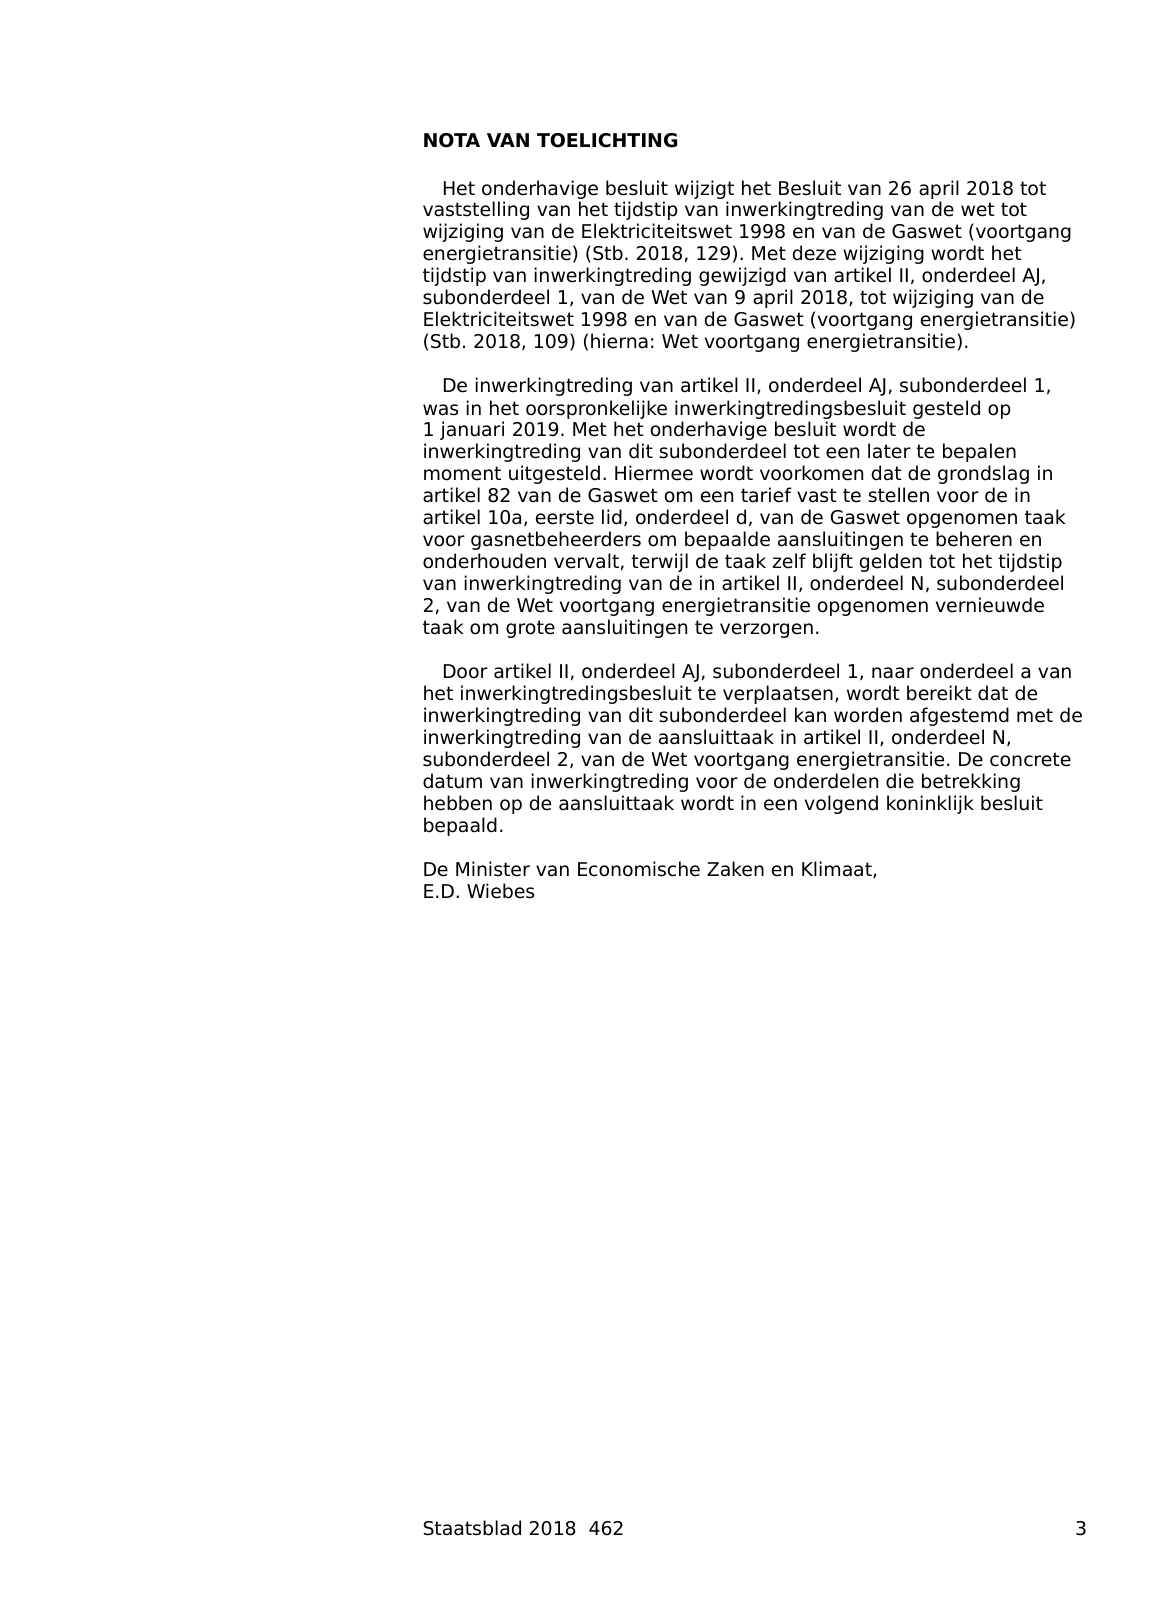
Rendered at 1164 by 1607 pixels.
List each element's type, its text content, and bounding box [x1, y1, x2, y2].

subtitle NOTA VAN TOELICHTING [422, 130, 1087, 152]
text De Minister van Economische Zaken en Klimaat, E.D. Wiebes [422, 859, 1087, 903]
text De inwerkingtreding van artikel II, onderdeel AJ, subonderdeel 1, was in het oorspronkelijke inwerkingtredingsbesluit gesteld op 1 januari 2019. Met het onderhavige besluit wordt de inwerkingtreding van dit subonderdeel tot een later te bepalen moment uitgesteld. Hiermee wordt voorkomen dat de grondslag in artikel 82 van de Gaswet om een tarief vast te stellen voor de in artikel 10a, eerste lid, onderdeel d, van de Gaswet opgenomen taak voor gasnetbeheerders om bepaalde aansluitingen te beheren en onderhouden vervalt, terwijl de taak zelf blijft gelden tot het tijdstip van inwerkingtreding van de in artikel II, onderdeel N, subonderdeel 2, van de Wet voortgang energietransitie opgenomen vernieuwde taak om grote aansluitingen te verzorgen. [422, 375, 1087, 639]
text Door artikel II, onderdeel AJ, subonderdeel 1, naar onderdeel a van het inwerkingtredingsbesluit te verplaatsen, wordt bereikt dat de inwerkingtreding van dit subonderdeel kan worden afgestemd met de inwerkingtreding van de aansluittaak in artikel II, onderdeel N, subonderdeel 2, van de Wet voortgang energietransitie. De concrete datum van inwerkingtreding voor de onderdelen die betrekking hebben op de aansluittaak wordt in een volgend koninklijk besluit bepaald. [422, 661, 1087, 837]
text Het onderhavige besluit wijzigt het Besluit van 26 april 2018 tot vaststelling van het tijdstip van inwerkingtreding van de wet tot wijziging van de Elektriciteitswet 1998 en van de Gaswet (voortgang energietransitie) (Stb. 2018, 129). Met deze wijziging wordt het tijdstip van inwerkingtreding gewijzigd van artikel II, onderdeel AJ, subonderdeel 1, van de Wet van 9 april 2018, tot wijziging van de Elektriciteitswet 1998 en van de Gaswet (voortgang energietransitie) (Stb. 2018, 109) (hierna: Wet voortgang energietransitie). [422, 177, 1087, 353]
